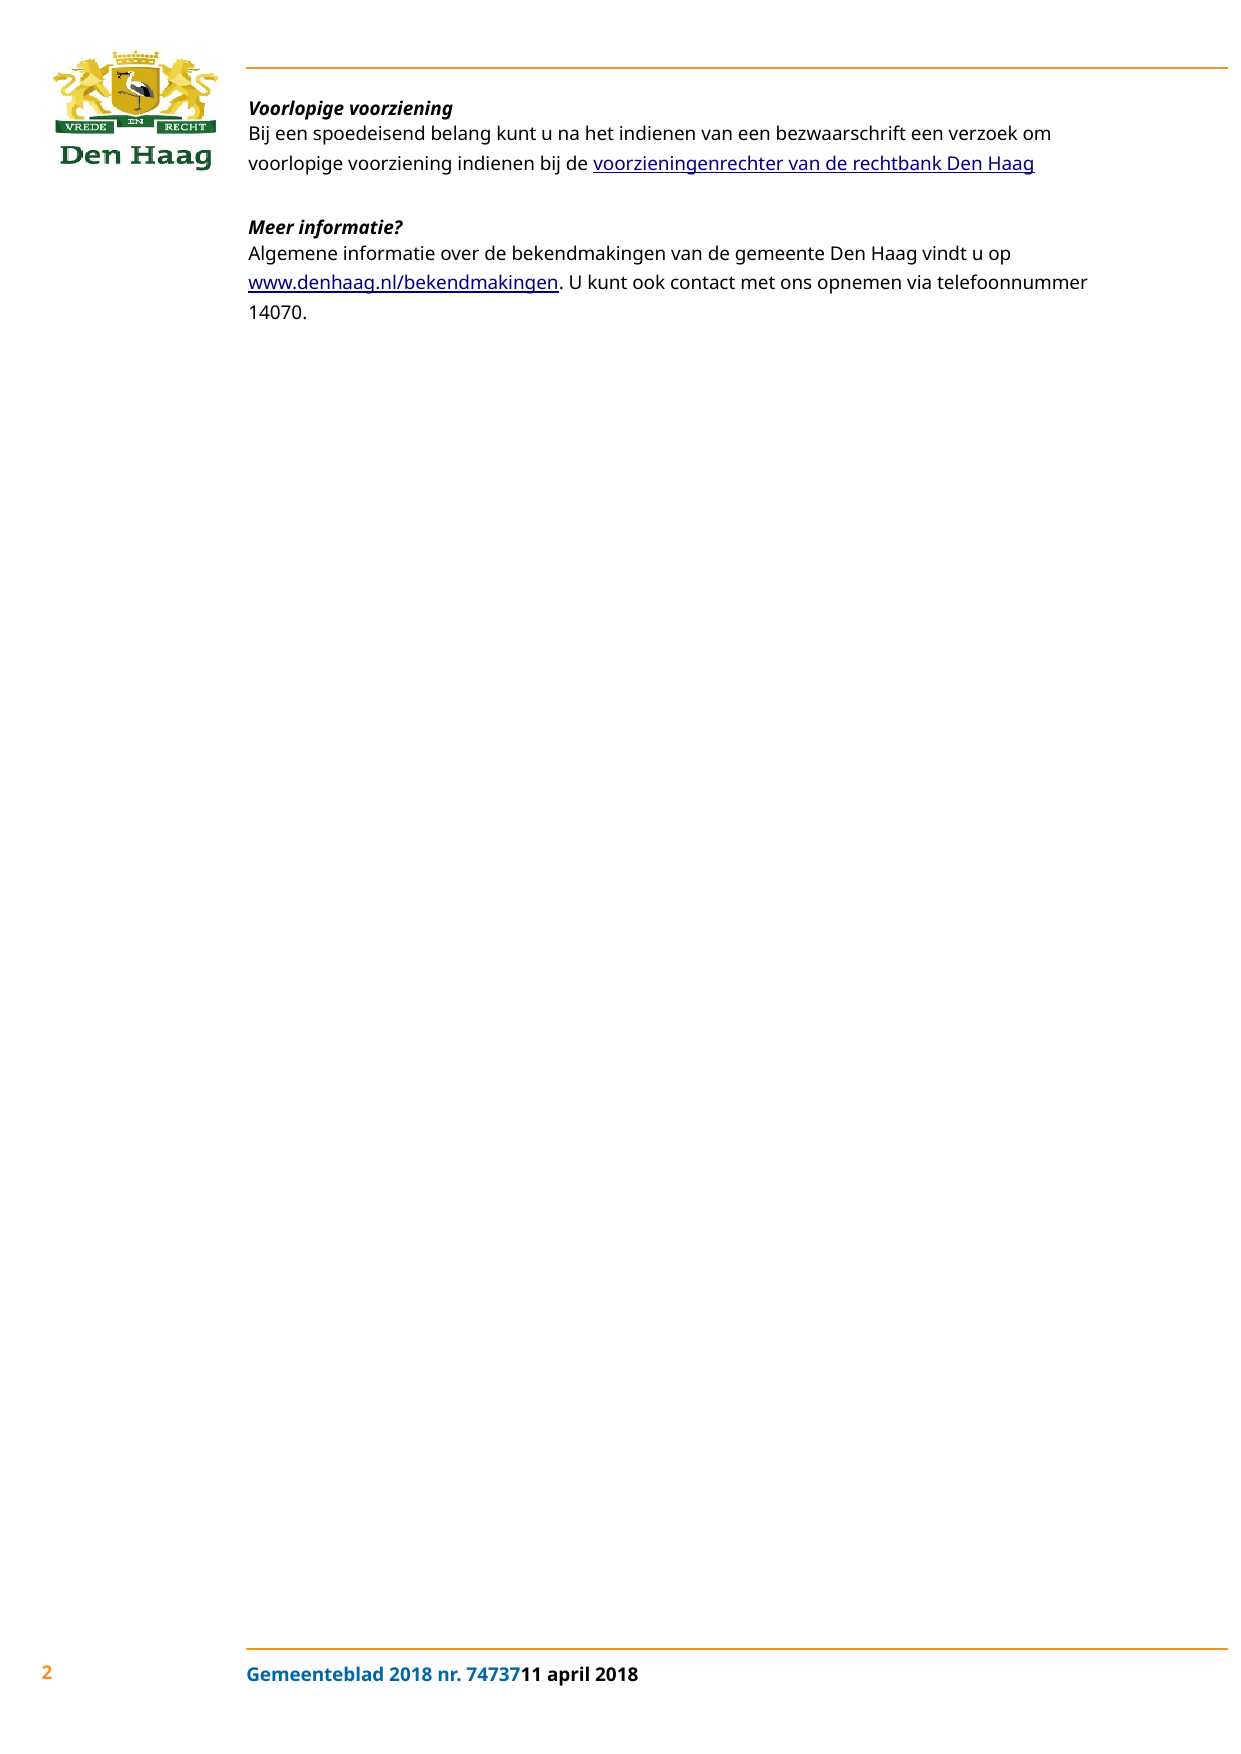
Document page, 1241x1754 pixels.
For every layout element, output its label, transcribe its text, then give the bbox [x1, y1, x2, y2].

text Meer informatie? [248, 214, 1152, 240]
text Voorlopige voorziening [248, 95, 1152, 121]
text Algemene informatie over de bekendmakingen van de gemeente Den Haag vindt u op www.denhaag.nl/bekendmakingen. U kunt ook contact met ons opnemen via telefoonnummer 14070. [248, 240, 1152, 325]
text Bij een spoedeisend belang kunt u na het indienen van een bezwaarschrift een verzoek om voorlopige voorziening indienen bij de voorzieningenrechter van de rechtbank Den Haag [248, 121, 1152, 176]
picture [41, 47, 231, 172]
